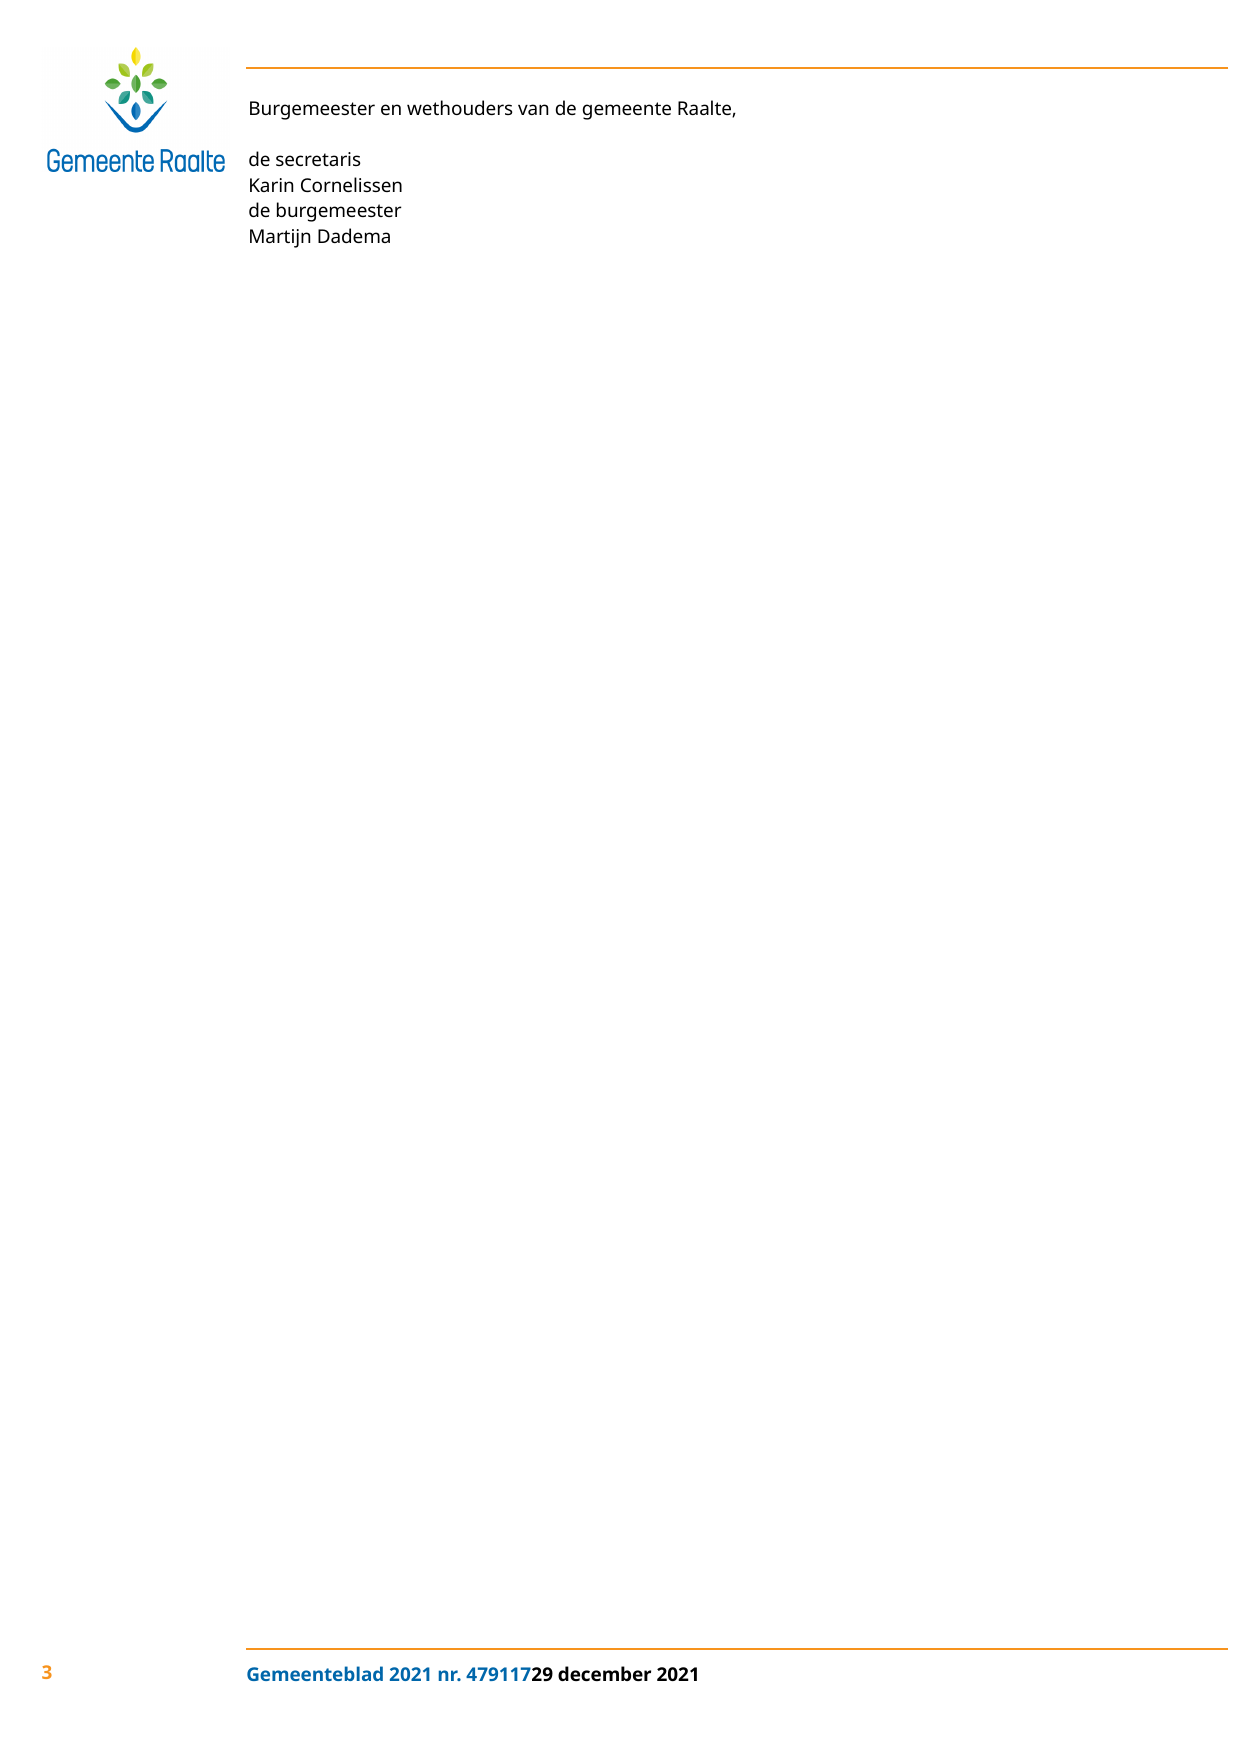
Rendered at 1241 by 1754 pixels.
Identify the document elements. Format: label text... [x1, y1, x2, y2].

picture [41, 47, 231, 172]
text Karin Cornelissen [248, 172, 1152, 198]
text Martijn Dadema [248, 223, 1152, 249]
text de burgemeester [248, 198, 1152, 223]
text Burgemeester en wethouders van de gemeente Raalte, [248, 95, 1152, 121]
text de secretaris [248, 146, 1152, 172]
